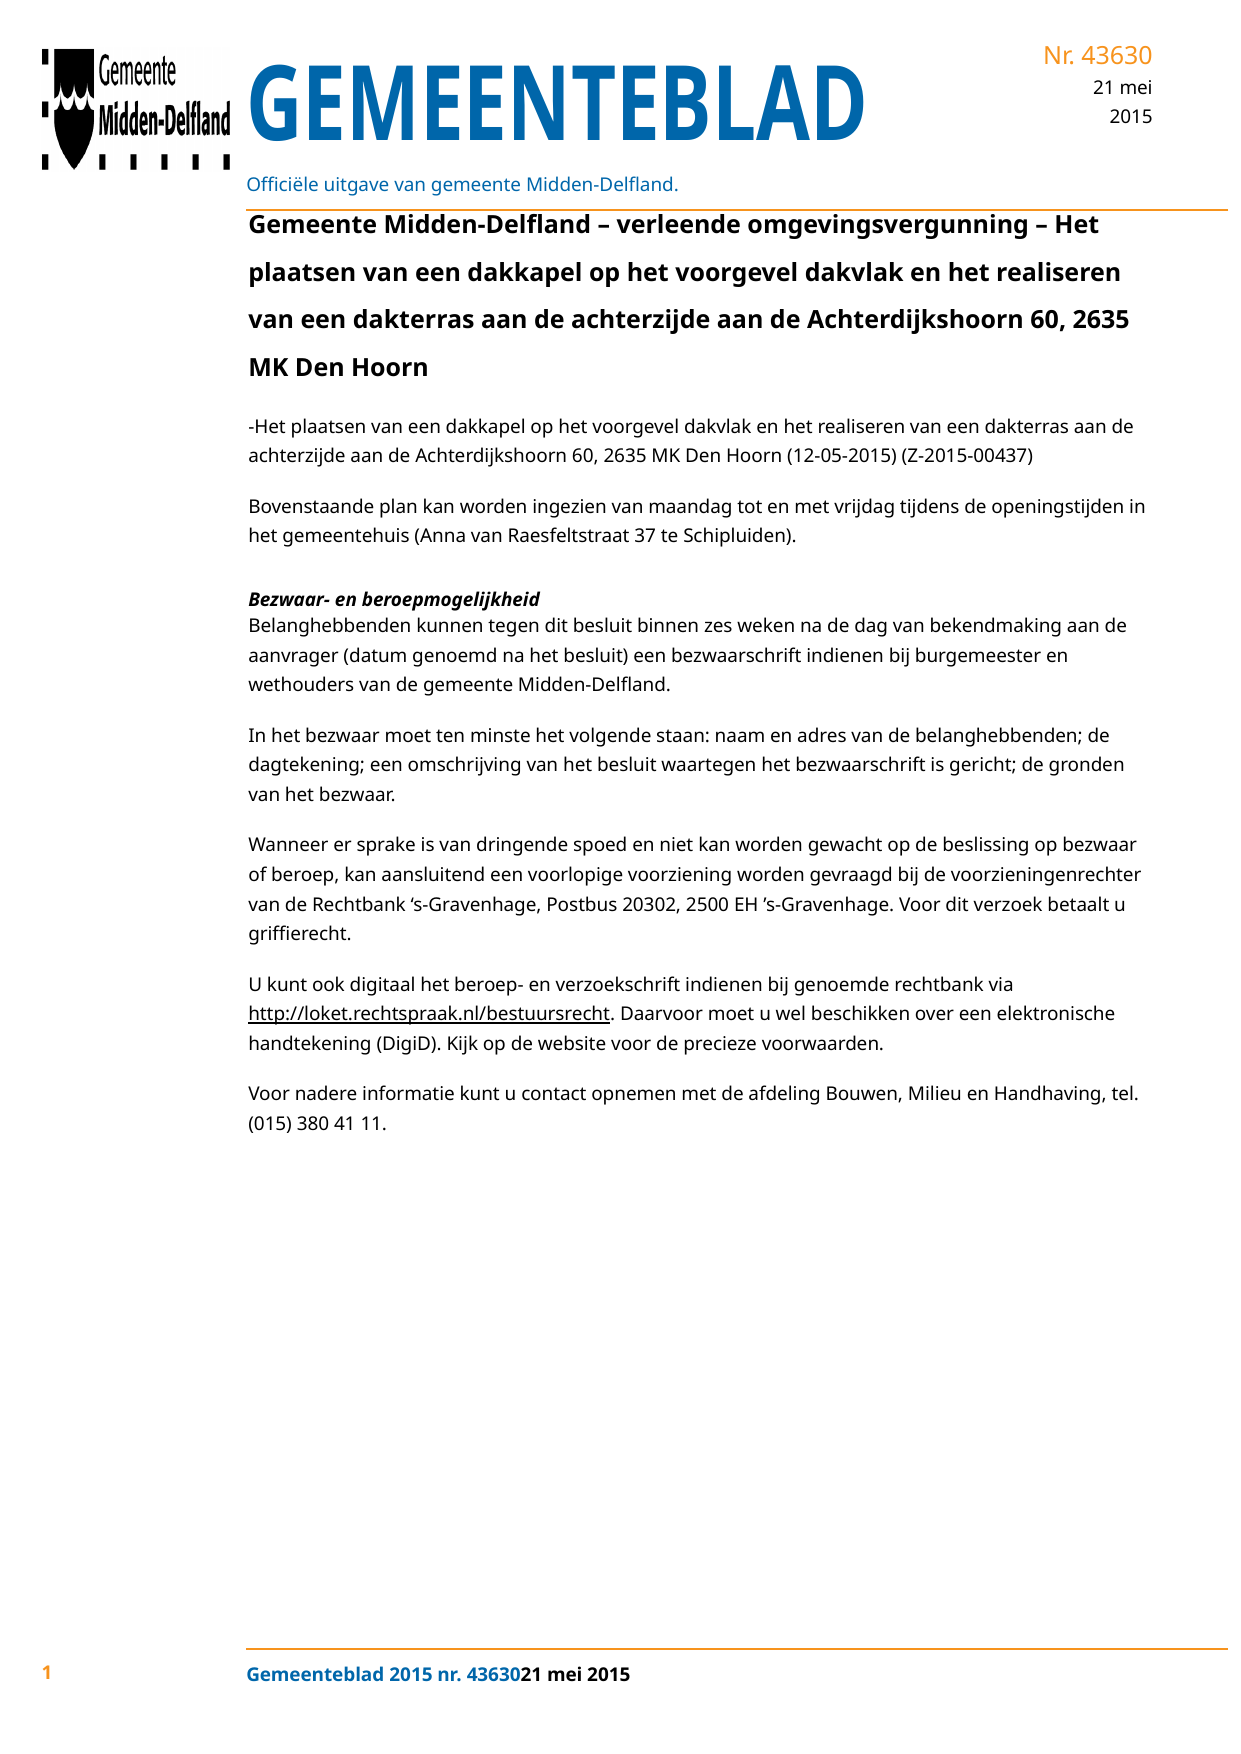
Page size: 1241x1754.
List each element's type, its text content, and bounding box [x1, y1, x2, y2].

text Gemeente Midden-Delfland – verleende omgevingsvergunning – Het plaatsen van een dakkapel op het voorgevel dakvlak en het realiseren van een dakterras aan de achterzijde aan de Achterdijkshoorn 60, 2635 MK Den Hoorn [248, 211, 1152, 384]
text U kunt ook digitaal het beroep- en verzoekschrift indienen bij genoemde rechtbank via http://loket.rechtspraak.nl/bestuursrecht. Daarvoor moet u wel beschikken over een elektronische handtekening (DigiD). Kijk op de website voor de precieze voorwaarden. [248, 971, 1152, 1056]
text In het bezwaar moet ten minste het volgende staan: naam en adres van de belanghebbenden; de dagtekening; een omschrijving van het besluit waartegen het bezwaarschrift is gericht; de gronden van het bezwaar. [248, 722, 1152, 807]
text Bezwaar- en beroepmogelijkheid [248, 587, 1152, 612]
text Belanghebbenden kunnen tegen dit besluit binnen zes weken na de dag van bekendmaking aan de aanvrager (datum genoemd na het besluit) een bezwaarschrift indienen bij burgemeester en wethouders van de gemeente Midden-Delfland. [248, 612, 1152, 697]
text Wanneer er sprake is van dringende spoed en niet kan worden gewacht op de beslissing op bezwaar of beroep, kan aansluitend een voorlopige voorziening worden gevraagd bij de voorzieningenrechter van de Rechtbank ‘s-Gravenhage, Postbus 20302, 2500 EH ’s-Gravenhage. Voor dit verzoek betaalt u griffierecht. [248, 832, 1152, 946]
text Voor nadere informatie kunt u contact opnemen met de afdeling Bouwen, Milieu en Handhaving, tel. (015) 380 41 11. [248, 1080, 1152, 1136]
text Bovenstaande plan kan worden ingezien van maandag tot en met vrijdag tijdens de openingstijden in het gemeentehuis (Anna van Raesfeltstraat 37 te Schipluiden). [248, 493, 1152, 548]
text -Het plaatsen van een dakkapel op het voorgevel dakvlak en het realiseren van een dakterras aan de achterzijde aan de Achterdijkshoorn 60, 2635 MK Den Hoorn (12-05-2015) (Z-2015-00437) [248, 413, 1152, 468]
picture [41, 47, 231, 172]
